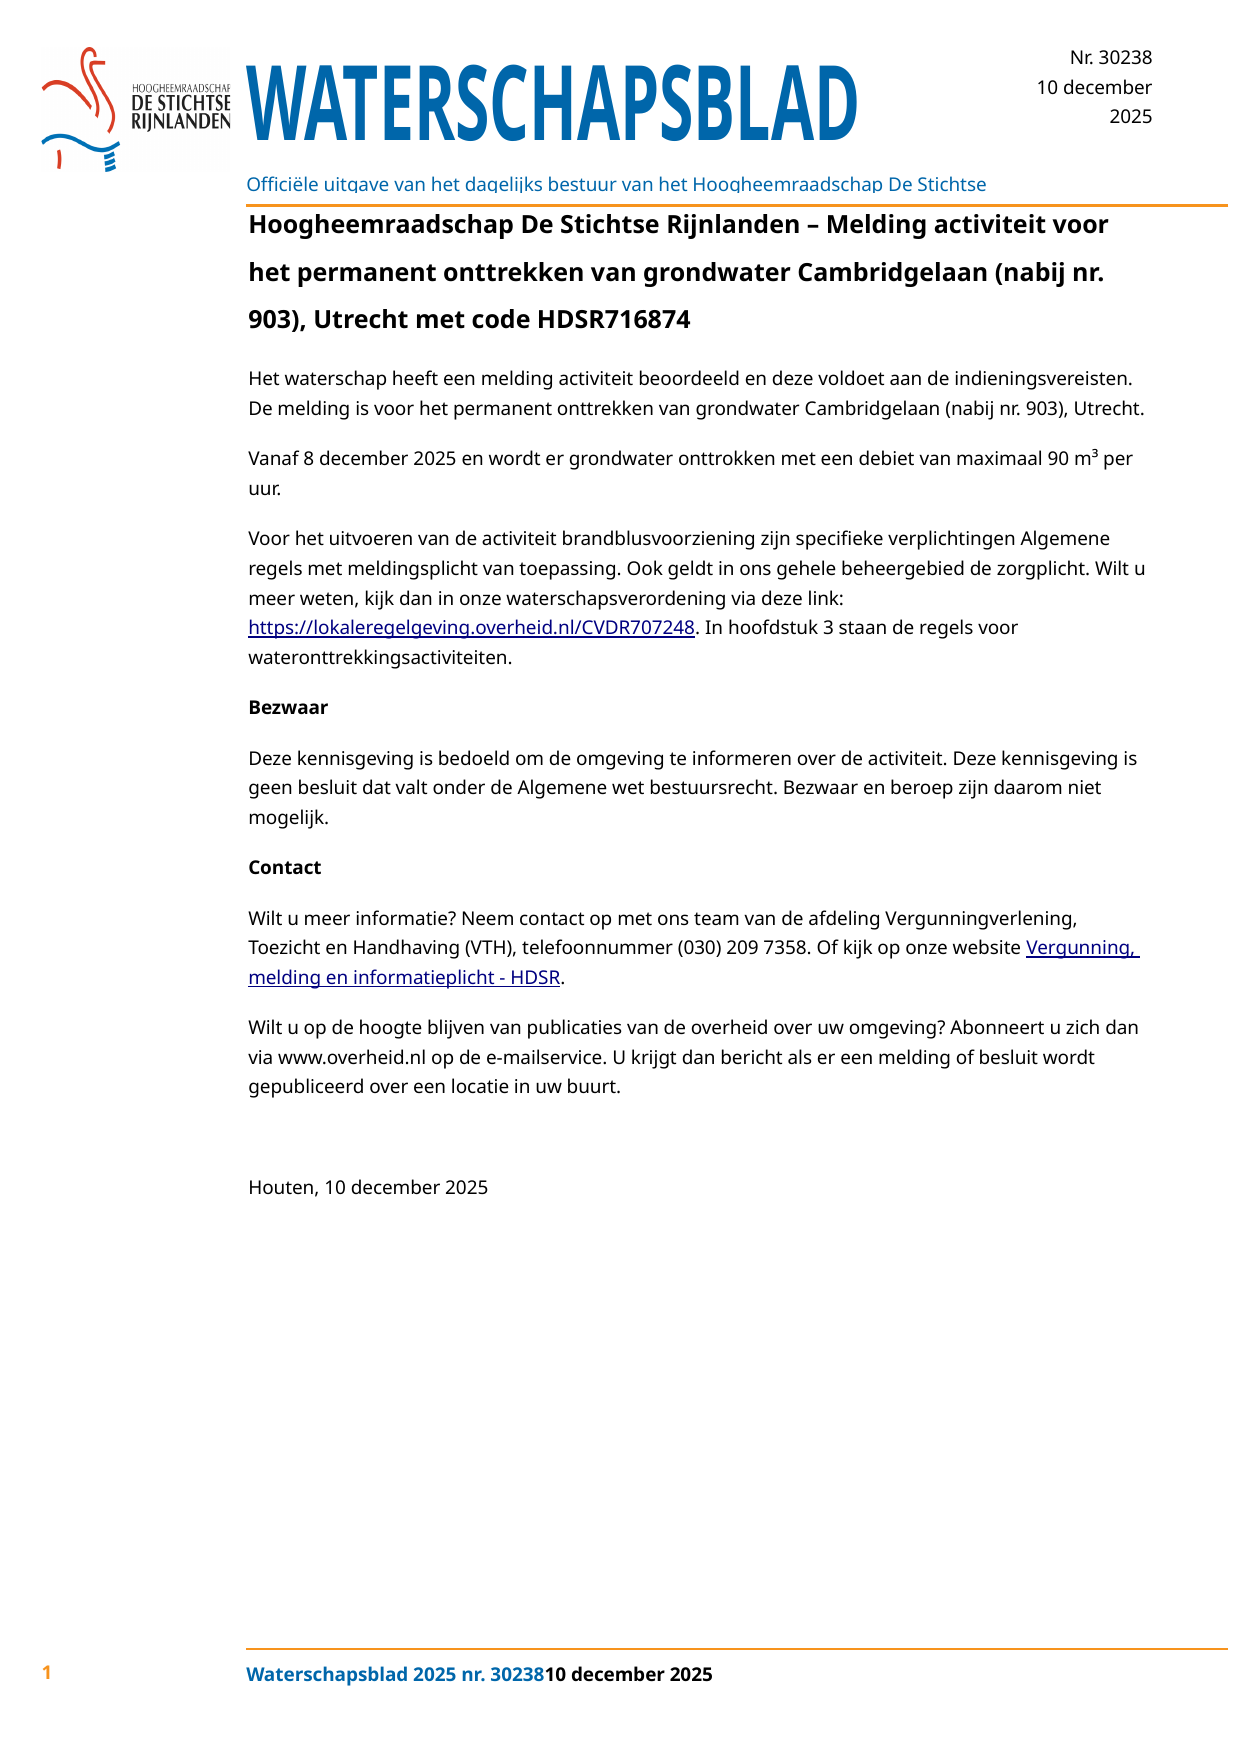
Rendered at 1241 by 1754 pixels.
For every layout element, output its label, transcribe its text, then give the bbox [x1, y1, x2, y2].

text Bezwaar [248, 694, 1152, 720]
text Het waterschap heeft een melding activiteit beoordeeld en deze voldoet aan de indieningsvereisten. De melding is voor het permanent onttrekken van grondwater Cambridgelaan (nabij nr. 903), Utrecht. [248, 366, 1152, 421]
picture [41, 47, 231, 172]
text Hoogheemraadschap De Stichtse Rijnlanden – Melding activiteit voor het permanent onttrekken van grondwater Cambridgelaan (nabij nr. 903), Utrecht met code HDSR716874 [248, 207, 1152, 336]
text Contact [248, 854, 1152, 880]
text Wilt u op de hoogte blijven van publicaties van de overheid over uw omgeving? Abonneert u zich dan via www.overheid.nl op de e-mailservice. U krijgt dan bericht als er een melding of besluit wordt gepubliceerd over een locatie in uw buurt. [248, 1014, 1152, 1099]
text Wilt u meer informatie? Neem contact op met ons team van de afdeling Vergunningverlening, Toezicht en Handhaving (VTH), telefoonnummer (030) 209 7358. Of kijk op onze website Vergunning, melding en informatieplicht - HDSR. [248, 905, 1152, 989]
text Voor het uitvoeren van de activiteit brandblusvoorziening zijn specifieke verplichtingen Algemene regels met meldingsplicht van toepassing. Ook geldt in ons gehele beheergebied de zorgplicht. Wilt u meer weten, kijk dan in onze waterschapsverordening via deze link: https://lokaleregelgeving.overheid.nl/CVDR707248. In hoofdstuk 3 staan de regels voor wateronttrekkingsactiviteiten. [248, 526, 1152, 669]
text Vanaf 8 december 2025 en wordt er grondwater onttrokken met een debiet van maximaal 90 m³ per uur. [248, 446, 1152, 501]
text Deze kennisgeving is bedoeld om de omgeving te informeren over de activiteit. Deze kennisgeving is geen besluit dat valt onder de Algemene wet bestuursrecht. Bezwaar en beroep zijn daarom niet mogelijk. [248, 745, 1152, 829]
text Houten, 10 december 2025 [248, 1174, 1152, 1200]
